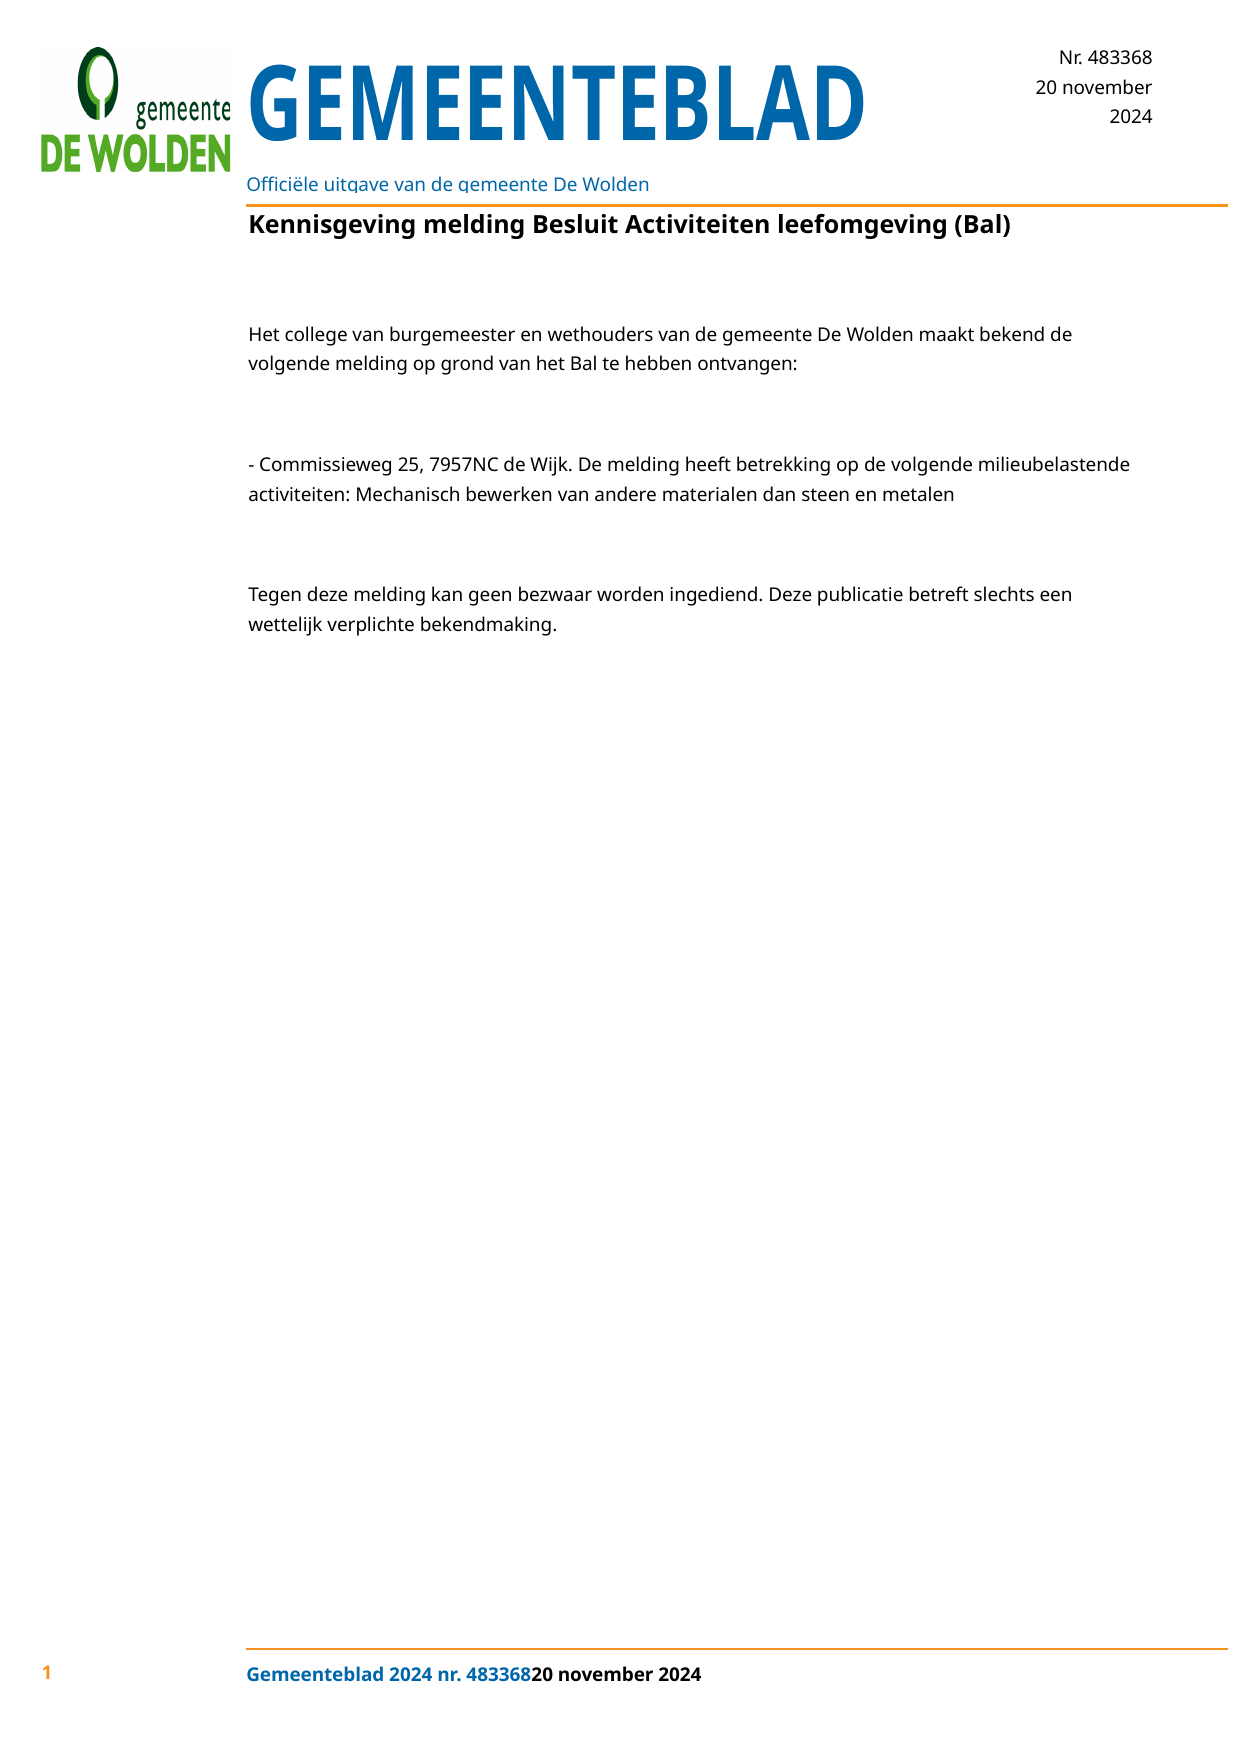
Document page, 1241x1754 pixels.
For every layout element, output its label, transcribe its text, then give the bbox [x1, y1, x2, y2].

picture [41, 47, 231, 172]
text Het college van burgemeester en wethouders van de gemeente De Wolden maakt bekend de volgende melding op grond van het Bal te hebben ontvangen: [248, 321, 1152, 376]
text Kennisgeving melding Besluit Activiteiten leefomgeving (Bal) [248, 207, 1152, 241]
text Tegen deze melding kan geen bezwaar worden ingediend. Deze publicatie betreft slechts een wettelijk verplichte bekendmaking. [248, 582, 1152, 637]
text - Commissieweg 25, 7957NC de Wijk. De melding heeft betrekking op de volgende milieubelastende activiteiten: Mechanisch bewerken van andere materialen dan steen en metalen [248, 451, 1152, 506]
